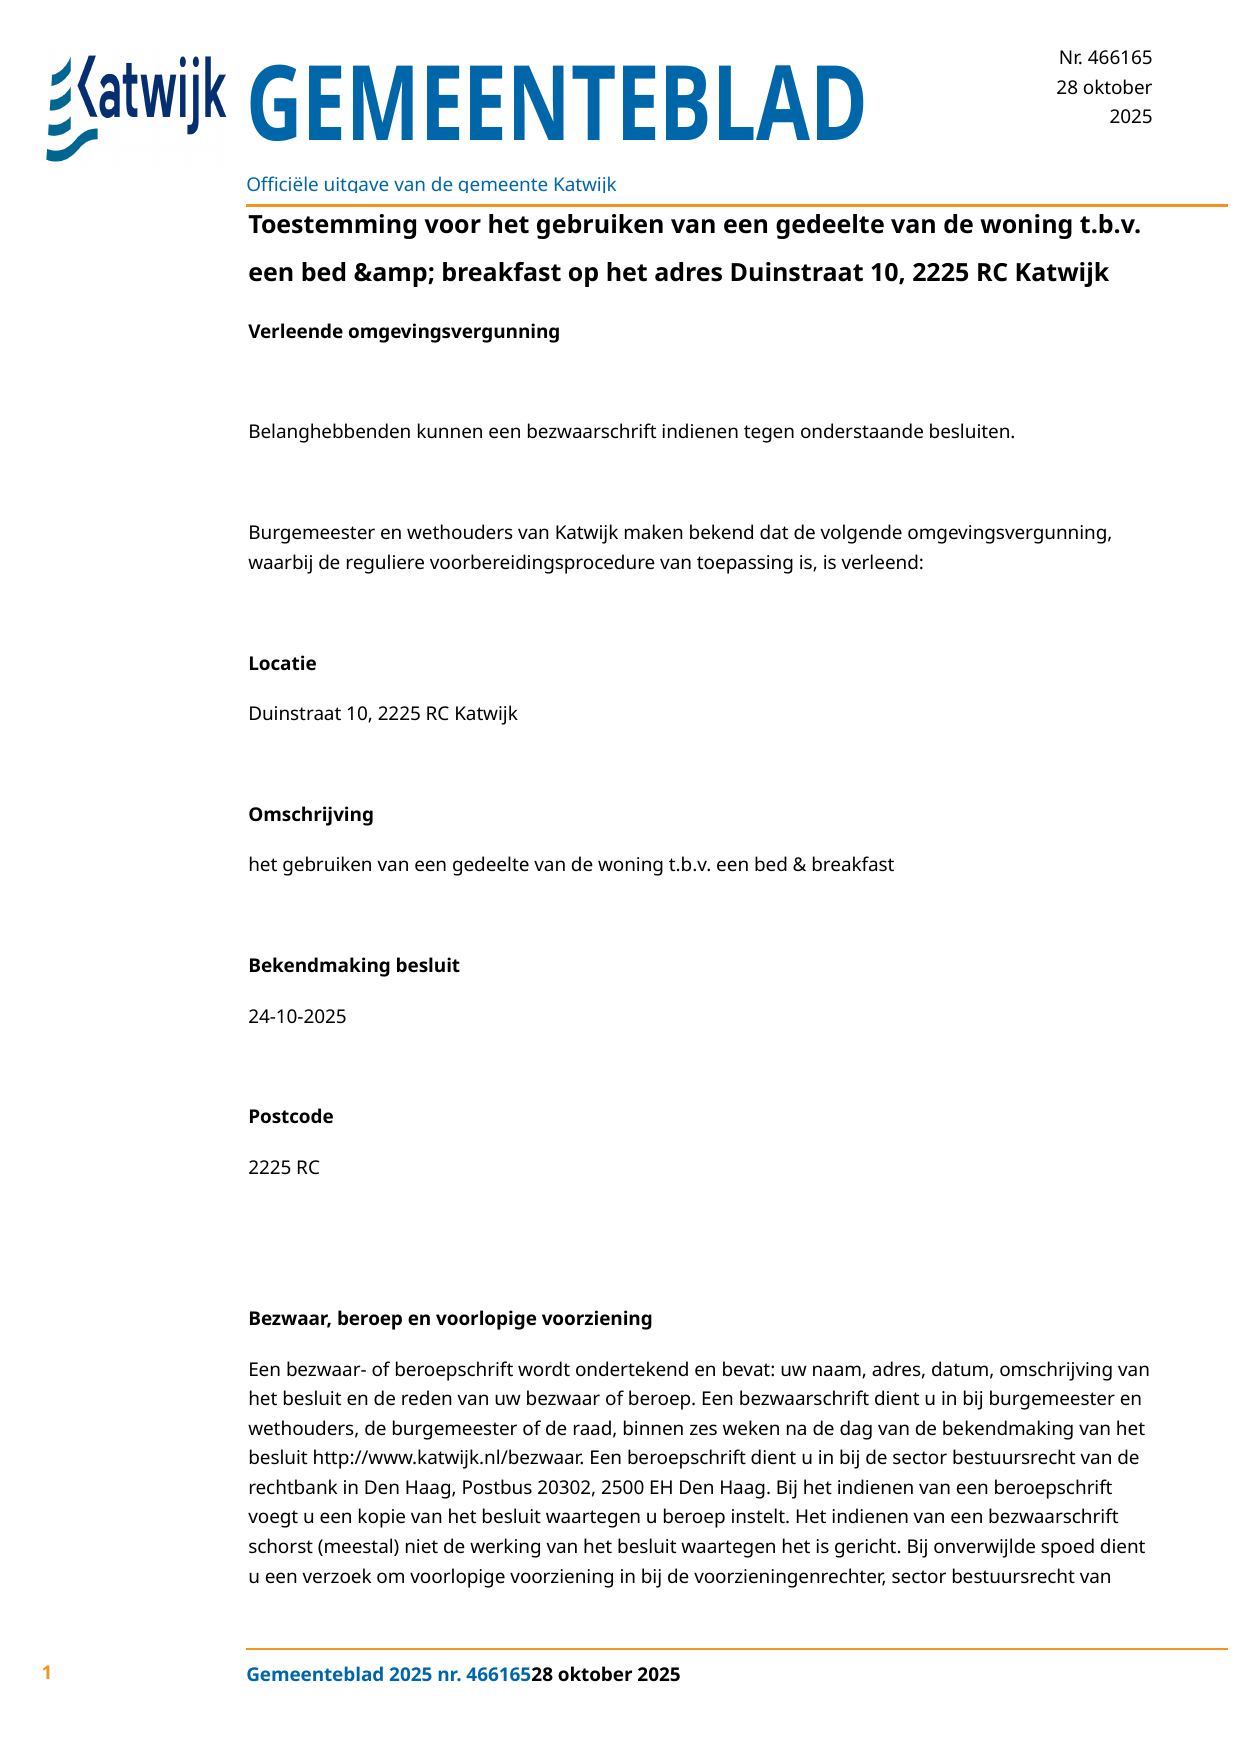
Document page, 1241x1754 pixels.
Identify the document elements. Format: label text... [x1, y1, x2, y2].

text Burgemeester en wethouders van Katwijk maken bekend dat de volgende omgevingsvergunning, waarbij de reguliere voorbereidingsprocedure van toepassing is, is verleend: [248, 519, 1152, 575]
text Omschrijving [248, 801, 1152, 827]
text 2225 RC [248, 1154, 1152, 1180]
text Duinstraat 10, 2225 RC Katwijk [248, 700, 1152, 726]
text 24-10-2025 [248, 1003, 1152, 1029]
text Belanghebbenden kunnen een bezwaarschrift indienen tegen onderstaande besluiten. [248, 419, 1152, 444]
text Bezwaar, beroep en voorlopige voorziening [248, 1305, 1152, 1331]
text Bekendmaking besluit [248, 952, 1152, 978]
text Toestemming voor het gebruiken van een gedeelte van de woning t.b.v. een bed &amp; breakfast op het adres Duinstraat 10, 2225 RC Katwijk [248, 207, 1152, 288]
text het gebruiken van een gedeelte van de woning t.b.v. een bed & breakfast [248, 852, 1152, 877]
text Locatie [248, 650, 1152, 676]
text Een bezwaar- of beroepschrift wordt ondertekend en bevat: uw naam, adres, datum, omschrijving van het besluit en de reden van uw bezwaar of beroep. Een bezwaarschrift dient u in bij burgemeester en wethouders, de burgemeester of de raad, binnen zes weken na de dag van de bekendmaking van het besluit http://www.katwijk.nl/bezwaar. Een beroepschrift dient u in bij de sector bestuursrecht van de rechtbank in Den Haag, Postbus 20302, 2500 EH Den Haag. Bij het indienen van een beroepschrift voegt u een kopie van het besluit waartegen u beroep instelt. Het indienen van een bezwaarschrift schorst (meestal) niet de werking van het besluit waartegen het is gericht. Bij onverwijlde spoed dient u een verzoek om voorlopige voorziening in bij de voorzieningenrechter, sector bestuursrecht van [248, 1356, 1152, 1589]
text Postcode [248, 1104, 1152, 1129]
text Verleende omgevingsvergunning [248, 318, 1152, 344]
picture [41, 47, 231, 172]
